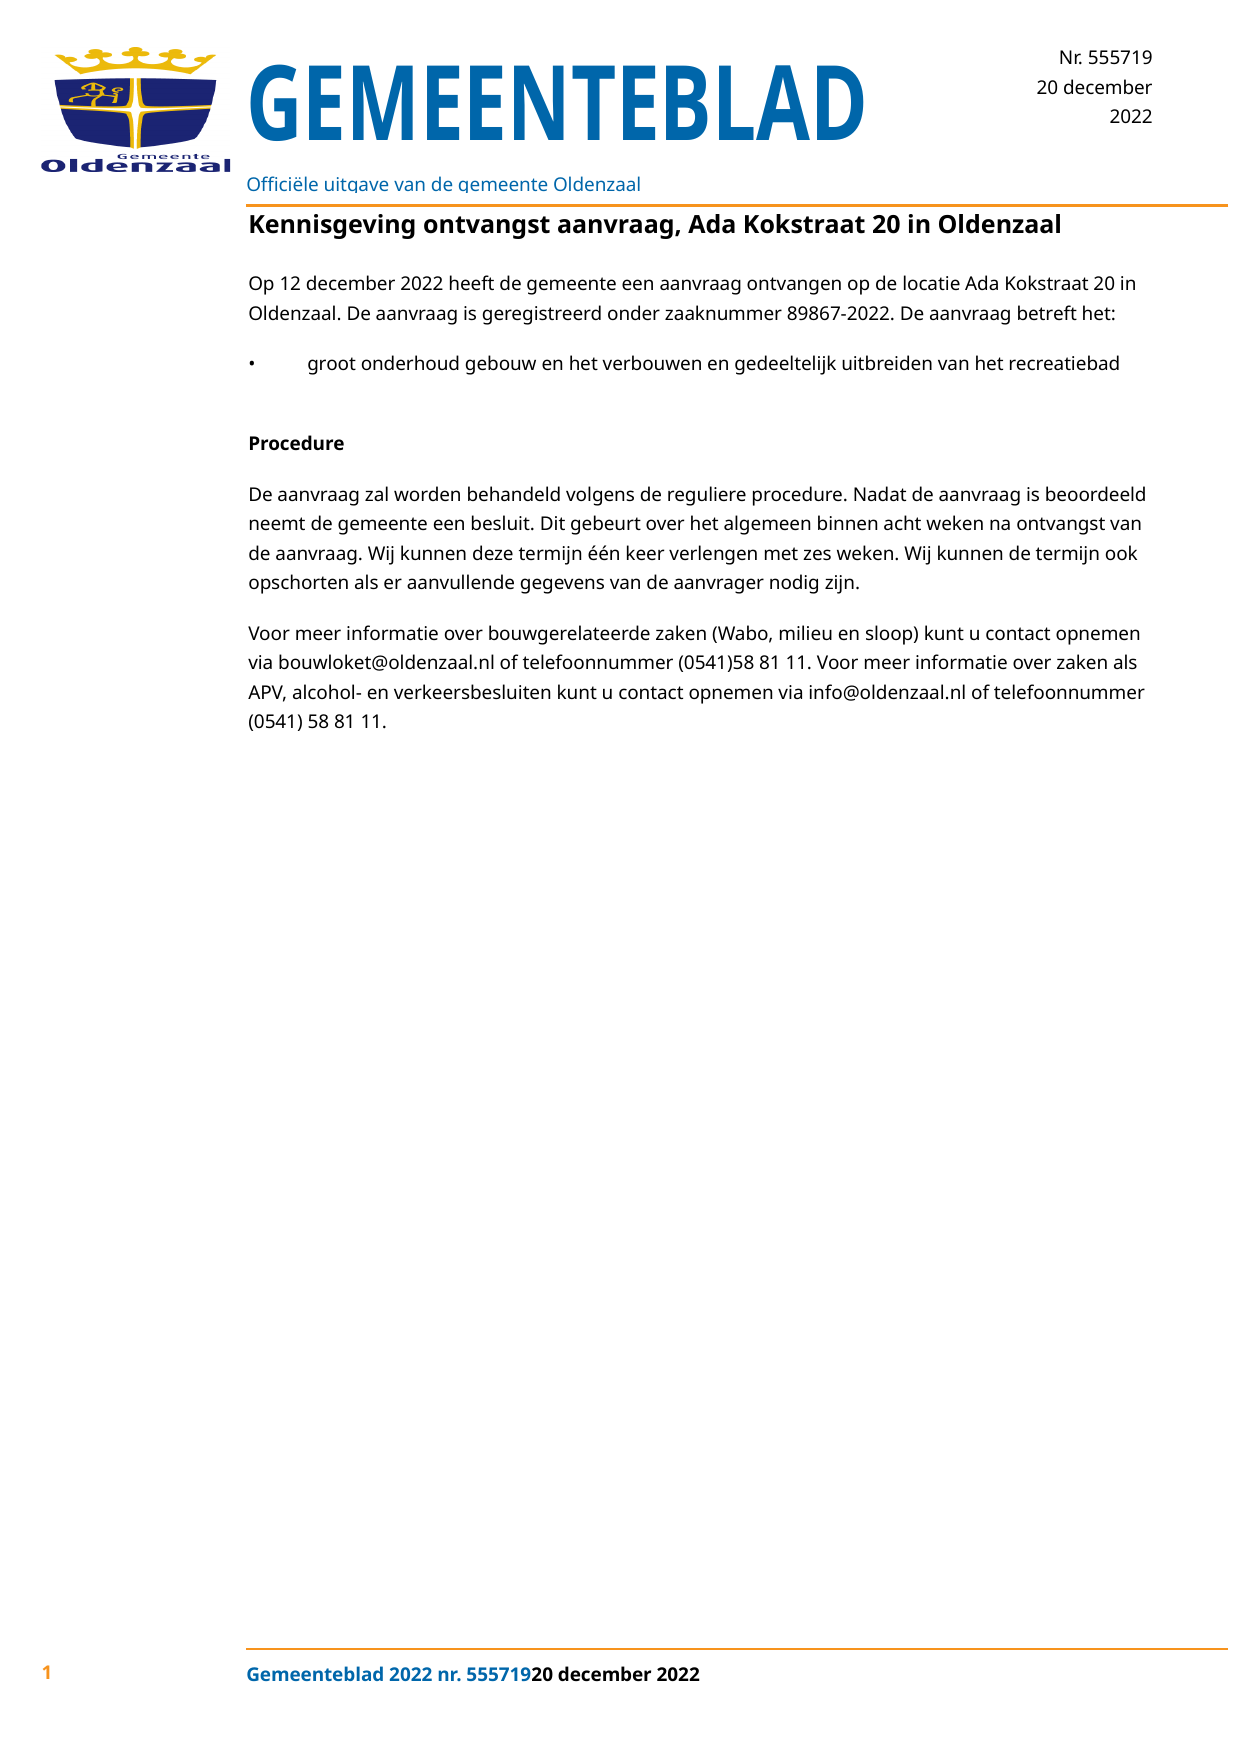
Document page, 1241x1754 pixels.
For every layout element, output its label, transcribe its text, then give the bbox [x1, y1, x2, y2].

text De aanvraag zal worden behandeld volgens de reguliere procedure. Nadat de aanvraag is beoordeeld neemt de gemeente een besluit. Dit gebeurt over het algemeen binnen acht weken na ontvangst van de aanvraag. Wij kunnen deze termijn één keer verlengen met zes weken. Wij kunnen de termijn ook opschorten als er aanvullende gegevens van de aanvrager nodig zijn. [248, 481, 1152, 595]
text Voor meer informatie over bouwgerelateerde zaken (Wabo, milieu en sloop) kunt u contact opnemen via bouwloket@oldenzaal.nl of telefoonnummer (0541)58 81 11. Voor meer informatie over zaken als APV, alcohol- en verkeersbesluiten kunt u contact opnemen via info@oldenzaal.nl of telefoonnummer (0541) 58 81 11. [248, 620, 1152, 734]
text Kennisgeving ontvangst aanvraag, Ada Kokstraat 20 in Oldenzaal [248, 207, 1152, 241]
text Procedure [248, 430, 1152, 456]
list groot onderhoud gebouw en het verbouwen en gedeeltelijk uitbreiden van het recreatiebad [248, 350, 1152, 376]
picture [41, 47, 231, 172]
text Op 12 december 2022 heeft de gemeente een aanvraag ontvangen op de locatie Ada Kokstraat 20 in Oldenzaal. De aanvraag is geregistreerd onder zaaknummer 89867-2022. De aanvraag betreft het: [248, 270, 1152, 326]
